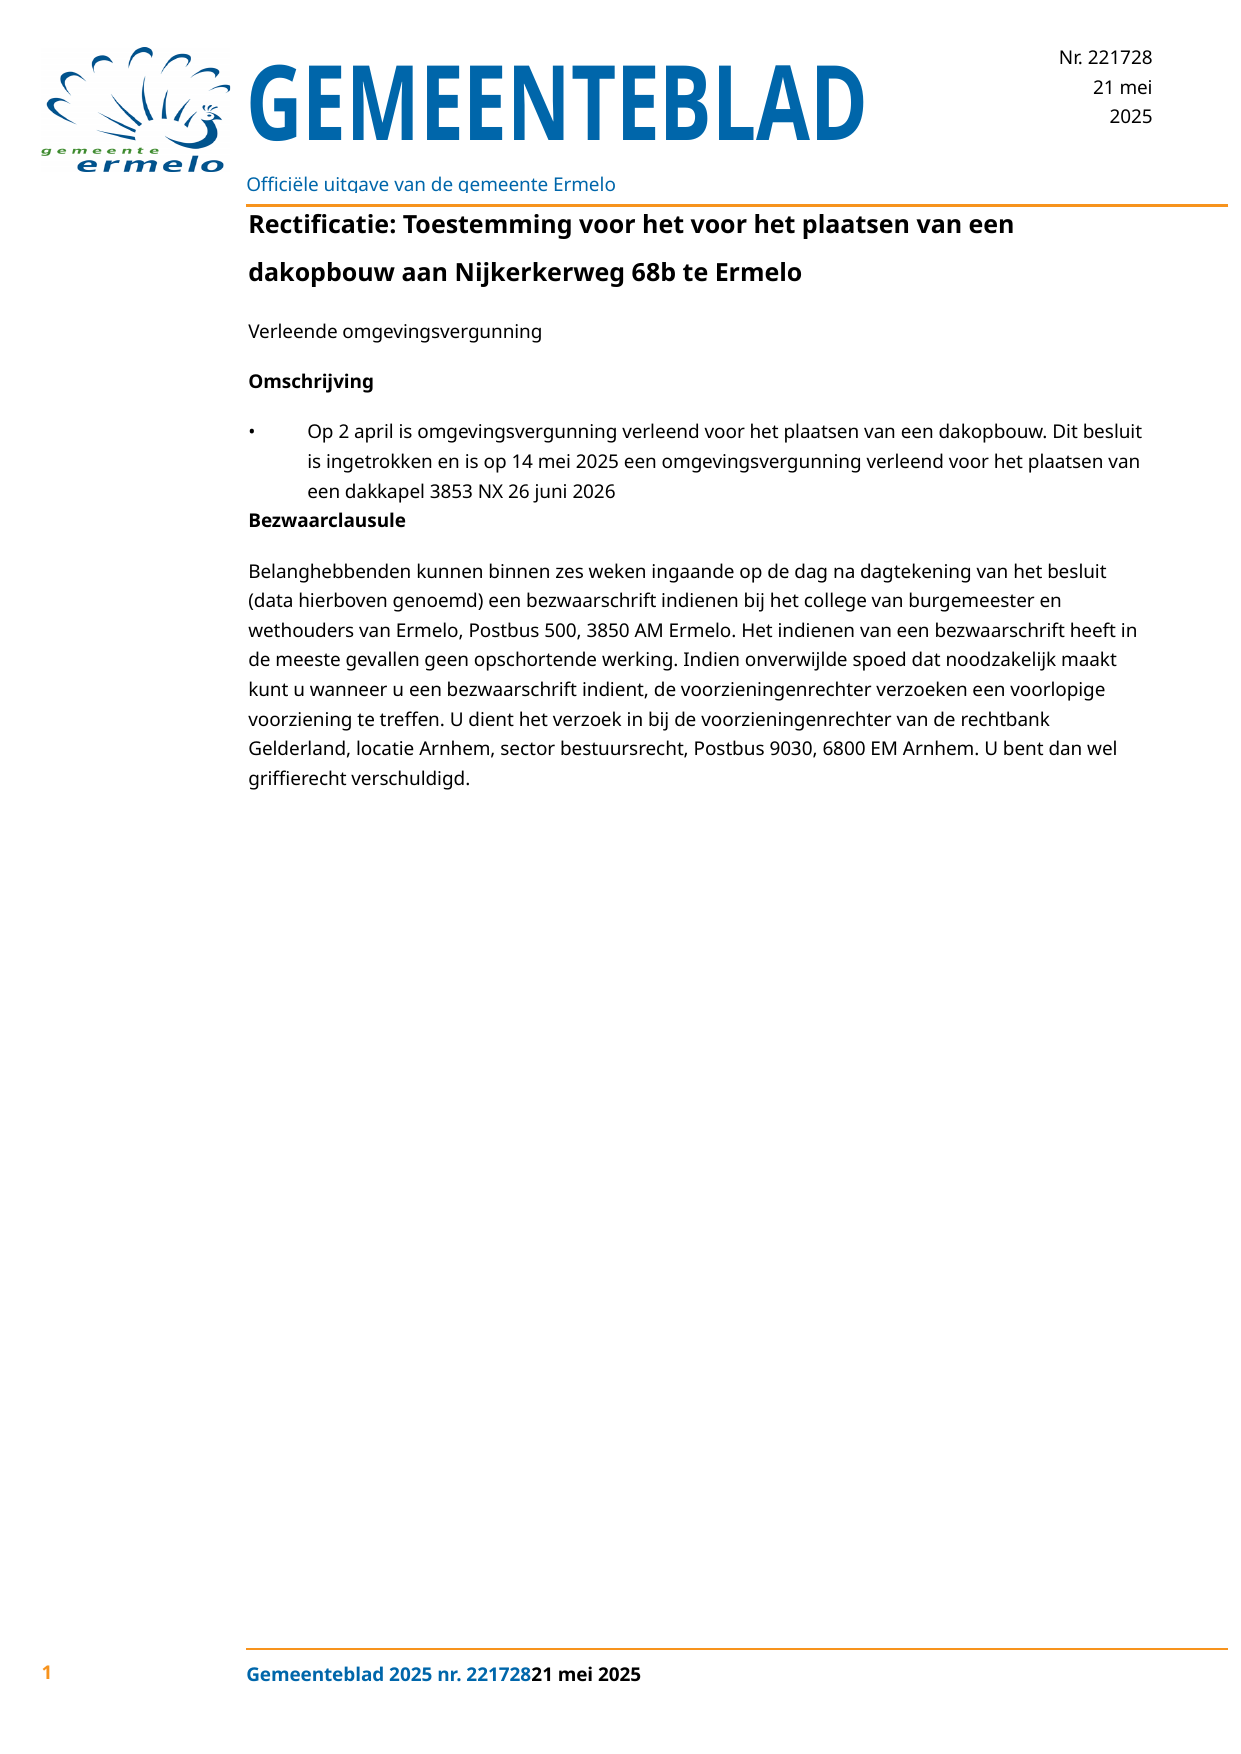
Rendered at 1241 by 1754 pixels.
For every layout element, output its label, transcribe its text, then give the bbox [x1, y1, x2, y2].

text Bezwaarclausule [248, 507, 1152, 533]
text Belanghebbenden kunnen binnen zes weken ingaande op de dag na dagtekening van het besluit (data hierboven genoemd) een bezwaarschrift indienen bij het college van burgemeester en wethouders van Ermelo, Postbus 500, 3850 AM Ermelo. Het indienen van een bezwaarschrift heeft in de meeste gevallen geen opschortende werking. Indien onverwijlde spoed dat noodzakelijk maakt kunt u wanneer u een bezwaarschrift indient, de voorzieningenrechter verzoeken een voorlopige voorziening te treffen. U dient het verzoek in bij de voorzieningenrechter van de rechtbank Gelderland, locatie Arnhem, sector bestuursrecht, Postbus 9030, 6800 EM Arnhem. U bent dan wel griffierecht verschuldigd. [248, 558, 1152, 791]
text Omschrijving [248, 368, 1152, 394]
text Rectificatie: Toestemming voor het voor het plaatsen van een dakopbouw aan Nijkerkerweg 68b te Ermelo [248, 207, 1152, 288]
list Op 2 april is omgevingsvergunning verleend voor het plaatsen van een dakopbouw. Dit besluit is ingetrokken en is op 14 mei 2025 een omgevingsvergunning verleend voor het plaatsen van een dakkapel 3853 NX 26 juni 2026 [248, 419, 1152, 504]
text Verleende omgevingsvergunning [248, 318, 1152, 344]
picture [41, 47, 231, 172]
